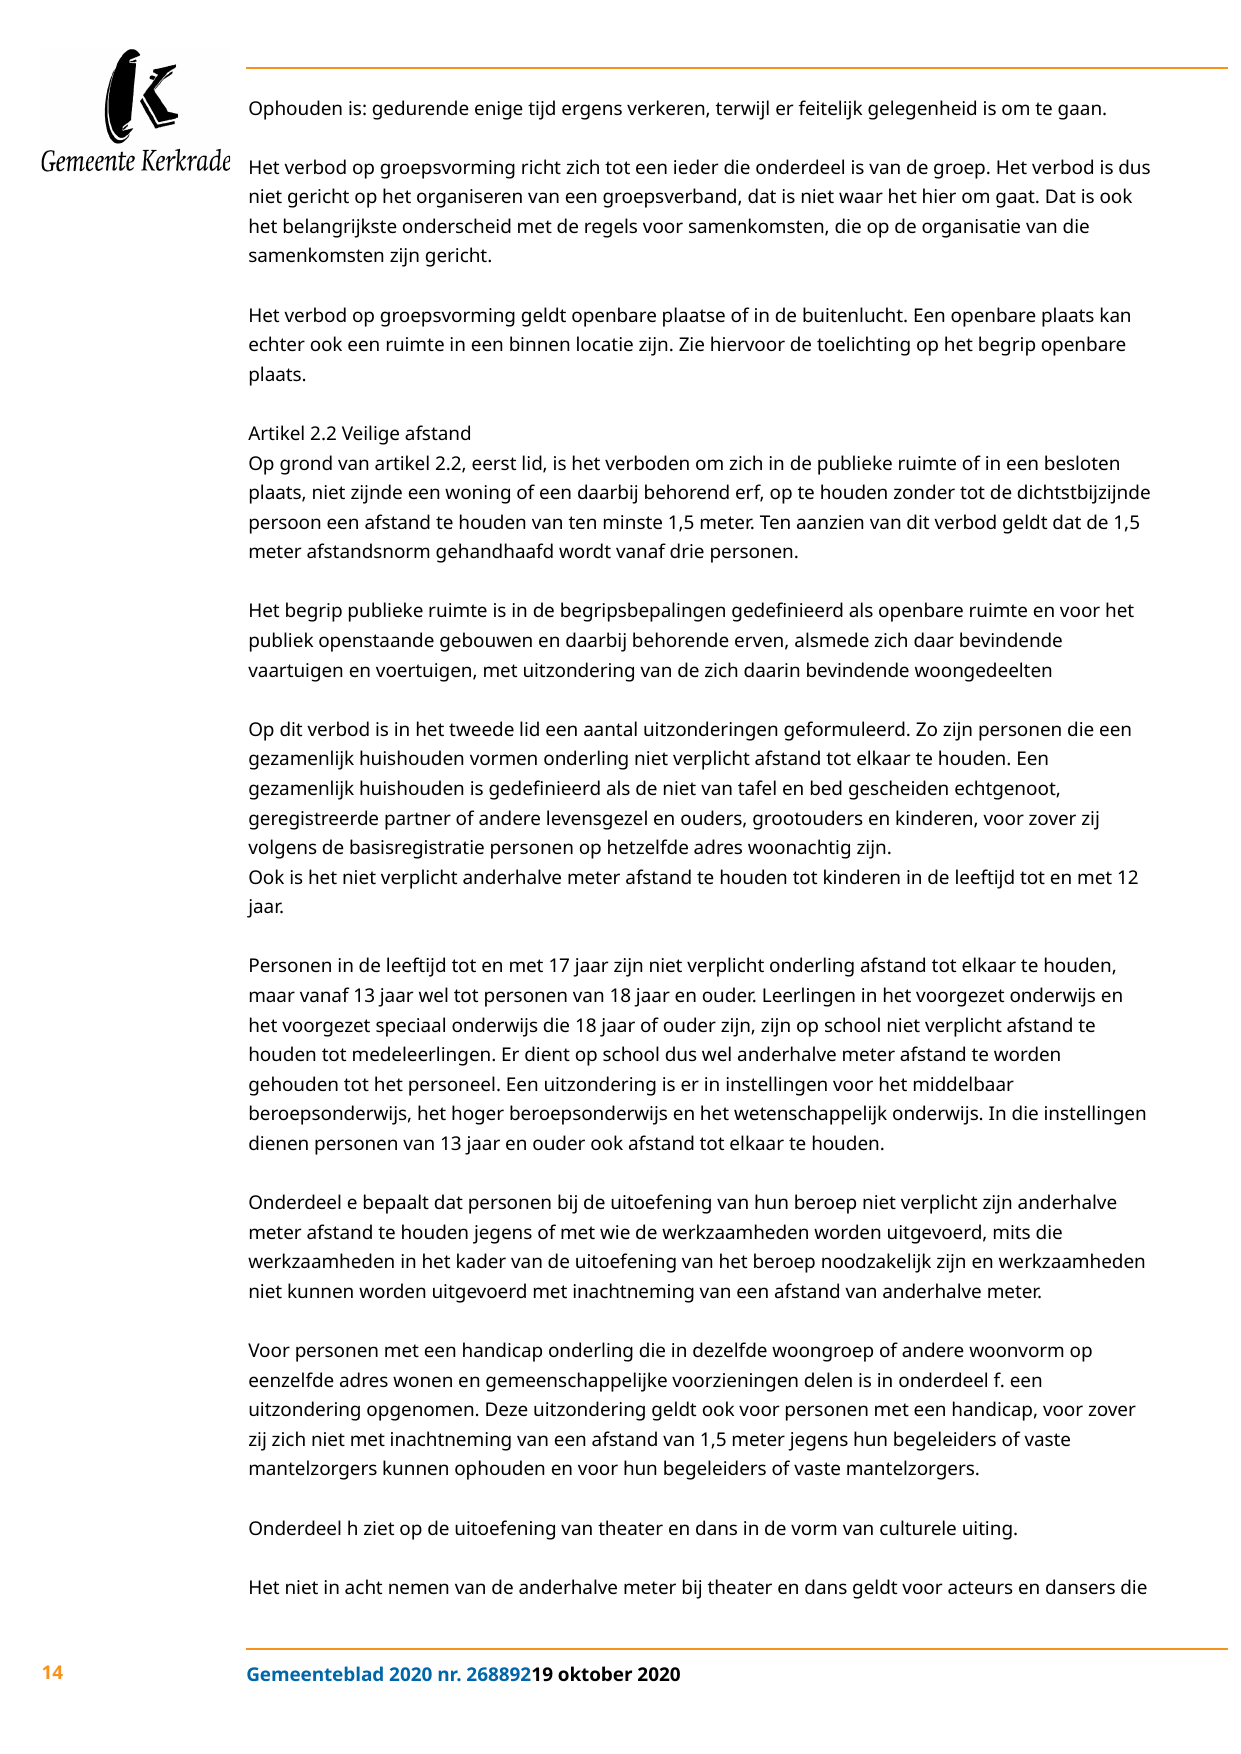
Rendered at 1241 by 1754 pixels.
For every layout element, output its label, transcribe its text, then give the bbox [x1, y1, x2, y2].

text Ophouden is: gedurende enige tijd ergens verkeren, terwijl er feitelijk gelegenheid is om te gaan. [248, 95, 1152, 121]
picture [41, 47, 231, 172]
text Onderdeel e bepaalt dat personen bij de uitoefening van hun beroep niet verplicht zijn anderhalve meter afstand te houden jegens of met wie de werkzaamheden worden uitgevoerd, mits die werkzaamheden in het kader van de uitoefening van het beroep noodzakelijk zijn en werkzaamheden niet kunnen worden uitgevoerd met inachtneming van een afstand van anderhalve meter. [248, 1189, 1152, 1304]
text Het verbod op groepsvorming geldt openbare plaatse of in de buitenlucht. Een openbare plaats kan echter ook een ruimte in een binnen locatie zijn. Zie hiervoor de toelichting op het begrip openbare plaats. [248, 302, 1152, 387]
text Personen in de leeftijd tot en met 17 jaar zijn niet verplicht onderling afstand tot elkaar te houden, maar vanaf 13 jaar wel tot personen van 18 jaar en ouder. Leerlingen in het voorgezet onderwijs en het voorgezet speciaal onderwijs die 18 jaar of ouder zijn, zijn op school niet verplicht afstand te houden tot medeleerlingen. Er dient op school dus wel anderhalve meter afstand te worden gehouden tot het personeel. Een uitzondering is er in instellingen voor het middelbaar beroepsonderwijs, het hoger beroepsonderwijs en het wetenschappelijk onderwijs. In die instellingen dienen personen van 13 jaar en ouder ook afstand tot elkaar te houden. [248, 953, 1152, 1156]
text Onderdeel h ziet op de uitoefening van theater en dans in de vorm van culturele uiting. [248, 1515, 1152, 1541]
text Het begrip publieke ruimte is in de begripsbepalingen gedefinieerd als openbare ruimte en voor het publiek openstaande gebouwen en daarbij behorende erven, alsmede zich daar bevindende vaartuigen en voertuigen, met uitzondering van de zich daarin bevindende woongedeelten [248, 598, 1152, 683]
text Het niet in acht nemen van de anderhalve meter bij theater en dans geldt voor acteurs en dansers die [248, 1574, 1152, 1600]
text Ook is het niet verplicht anderhalve meter afstand te houden tot kinderen in de leeftijd tot en met 12 jaar. [248, 864, 1152, 919]
text Op grond van artikel 2.2, eerst lid, is het verboden om zich in de publieke ruimte of in een besloten plaats, niet zijnde een woning of een daarbij behorend erf, op te houden zonder tot de dichtstbijzijnde persoon een afstand te houden van ten minste 1,5 meter. Ten aanzien van dit verbod geldt dat de 1,5 meter afstandsnorm gehandhaafd wordt vanaf drie personen. [248, 450, 1152, 564]
text Artikel 2.2 Veilige afstand [248, 420, 1152, 446]
text Het verbod op groepsvorming richt zich tot een ieder die onderdeel is van de groep. Het verbod is dus niet gericht op het organiseren van een groepsverband, dat is niet waar het hier om gaat. Dat is ook het belangrijkste onderscheid met de regels voor samenkomsten, die op de organisatie van die samenkomsten zijn gericht. [248, 154, 1152, 268]
text Voor personen met een handicap onderling die in dezelfde woongroep of andere woonvorm op eenzelfde adres wonen en gemeenschappelijke voorzieningen delen is in onderdeel f. een uitzondering opgenomen. Deze uitzondering geldt ook voor personen met een handicap, voor zover zij zich niet met inachtneming van een afstand van 1,5 meter jegens hun begeleiders of vaste mantelzorgers kunnen ophouden en voor hun begeleiders of vaste mantelzorgers. [248, 1337, 1152, 1481]
text Op dit verbod is in het tweede lid een aantal uitzonderingen geformuleerd. Zo zijn personen die een gezamenlijk huishouden vormen onderling niet verplicht afstand tot elkaar te houden. Een gezamenlijk huishouden is gedefinieerd als de niet van tafel en bed gescheiden echtgenoot, geregistreerde partner of andere levensgezel en ouders, grootouders en kinderen, voor zover zij volgens de basisregistratie personen op hetzelfde adres woonachtig zijn. [248, 716, 1152, 860]
